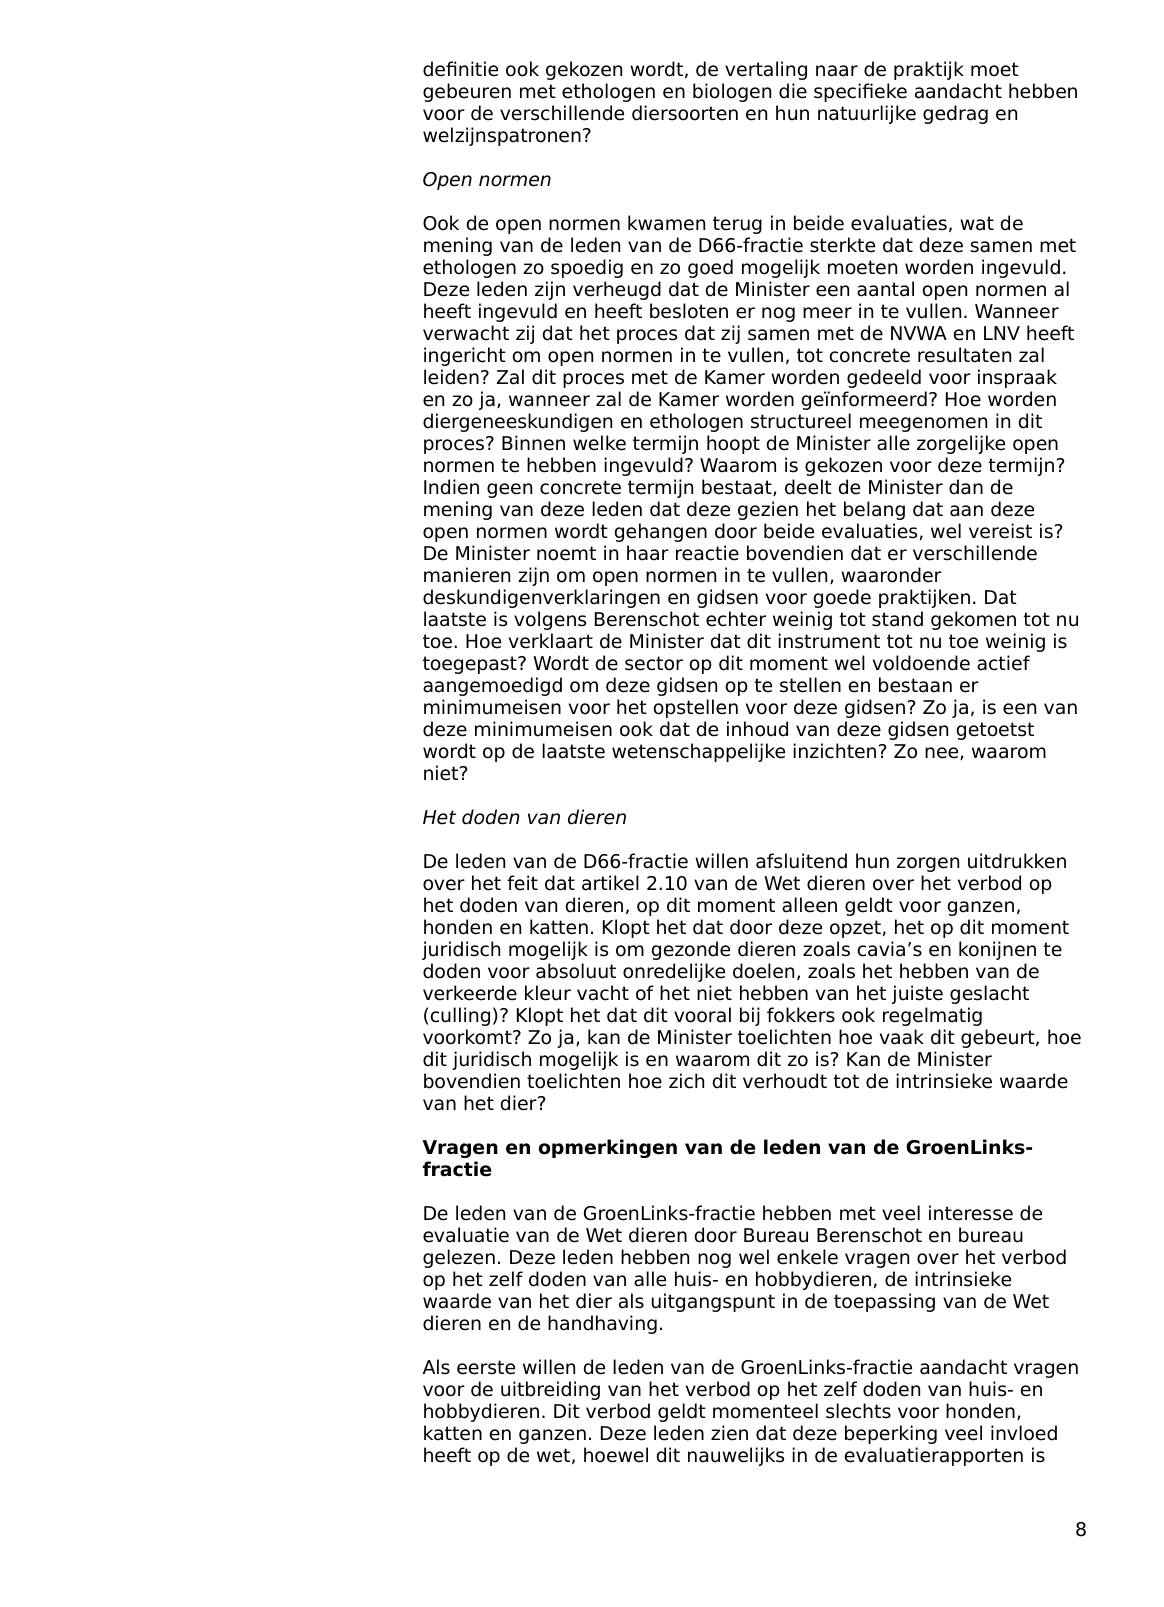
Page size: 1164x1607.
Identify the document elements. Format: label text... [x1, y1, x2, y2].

subtitle Het doden van dieren [422, 807, 1087, 829]
subtitle Vragen en opmerkingen van de leden van de GroenLinks-fractie [422, 1137, 1087, 1181]
text De leden van de D66-fractie willen afsluitend hun zorgen uitdrukken over het feit dat artikel 2.10 van de Wet dieren over het verbod op het doden van dieren, op dit moment alleen geldt voor ganzen, honden en katten. Klopt het dat door deze opzet, het op dit moment juridisch mogelijk is om gezonde dieren zoals cavia’s en konijnen te doden voor absoluut onredelijke doelen, zoals het hebben van de verkeerde kleur vacht of het niet hebben van het juiste geslacht (culling)? Klopt het dat dit vooral bij fokkers ook regelmatig voorkomt? Zo ja, kan de Minister toelichten hoe vaak dit gebeurt, hoe dit juridisch mogelijk is en waarom dit zo is? Kan de Minister bovendien toelichten hoe zich dit verhoudt tot de intrinsieke waarde van het dier? [422, 851, 1087, 1115]
text Ook de open normen kwamen terug in beide evaluaties, wat de mening van de leden van de D66-fractie sterkte dat deze samen met ethologen zo spoedig en zo goed mogelijk moeten worden ingevuld. Deze leden zijn verheugd dat de Minister een aantal open normen al heeft ingevuld en heeft besloten er nog meer in te vullen. Wanneer verwacht zij dat het proces dat zij samen met de NVWA en LNV heeft ingericht om open normen in te vullen, tot concrete resultaten zal leiden? Zal dit proces met de Kamer worden gedeeld voor inspraak en zo ja, wanneer zal de Kamer worden geïnformeerd? Hoe worden diergeneeskundigen en ethologen structureel meegenomen in dit proces? Binnen welke termijn hoopt de Minister alle zorgelijke open normen te hebben ingevuld? Waarom is gekozen voor deze termijn? Indien geen concrete termijn bestaat, deelt de Minister dan de mening van deze leden dat deze gezien het belang dat aan deze open normen wordt gehangen door beide evaluaties, wel vereist is? De Minister noemt in haar reactie bovendien dat er verschillende manieren zijn om open normen in te vullen, waaronder deskundigenverklaringen en gidsen voor goede praktijken. Dat laatste is volgens Berenschot echter weinig tot stand gekomen tot nu toe. Hoe verklaart de Minister dat dit instrument tot nu toe weinig is toegepast? Wordt de sector op dit moment wel voldoende actief aangemoedigd om deze gidsen op te stellen en bestaan er minimumeisen voor het opstellen voor deze gidsen? Zo ja, is een van deze minimumeisen ook dat de inhoud van deze gidsen getoetst wordt op de laatste wetenschappelijke inzichten? Zo nee, waarom niet? [422, 213, 1087, 785]
text Als eerste willen de leden van de GroenLinks-fractie aandacht vragen voor de uitbreiding van het verbod op het zelf doden van huis- en hobbydieren. Dit verbod geldt momenteel slechts voor honden, katten en ganzen. Deze leden zien dat deze beperking veel invloed heeft op de wet, hoewel dit nauwelijks in de evaluatierapporten is [422, 1357, 1087, 1467]
subtitle Open normen [422, 169, 1087, 191]
text De leden van de GroenLinks-fractie hebben met veel interesse de evaluatie van de Wet dieren door Bureau Berenschot en bureau gelezen. Deze leden hebben nog wel enkele vragen over het verbod op het zelf doden van alle huis- en hobbydieren, de intrinsieke waarde van het dier als uitgangspunt in de toepassing van de Wet dieren en de handhaving. [422, 1203, 1087, 1335]
text definitie ook gekozen wordt, de vertaling naar de praktijk moet gebeuren met ethologen en biologen die specifieke aandacht hebben voor de verschillende diersoorten en hun natuurlijke gedrag en welzijnspatronen? [422, 59, 1087, 147]
